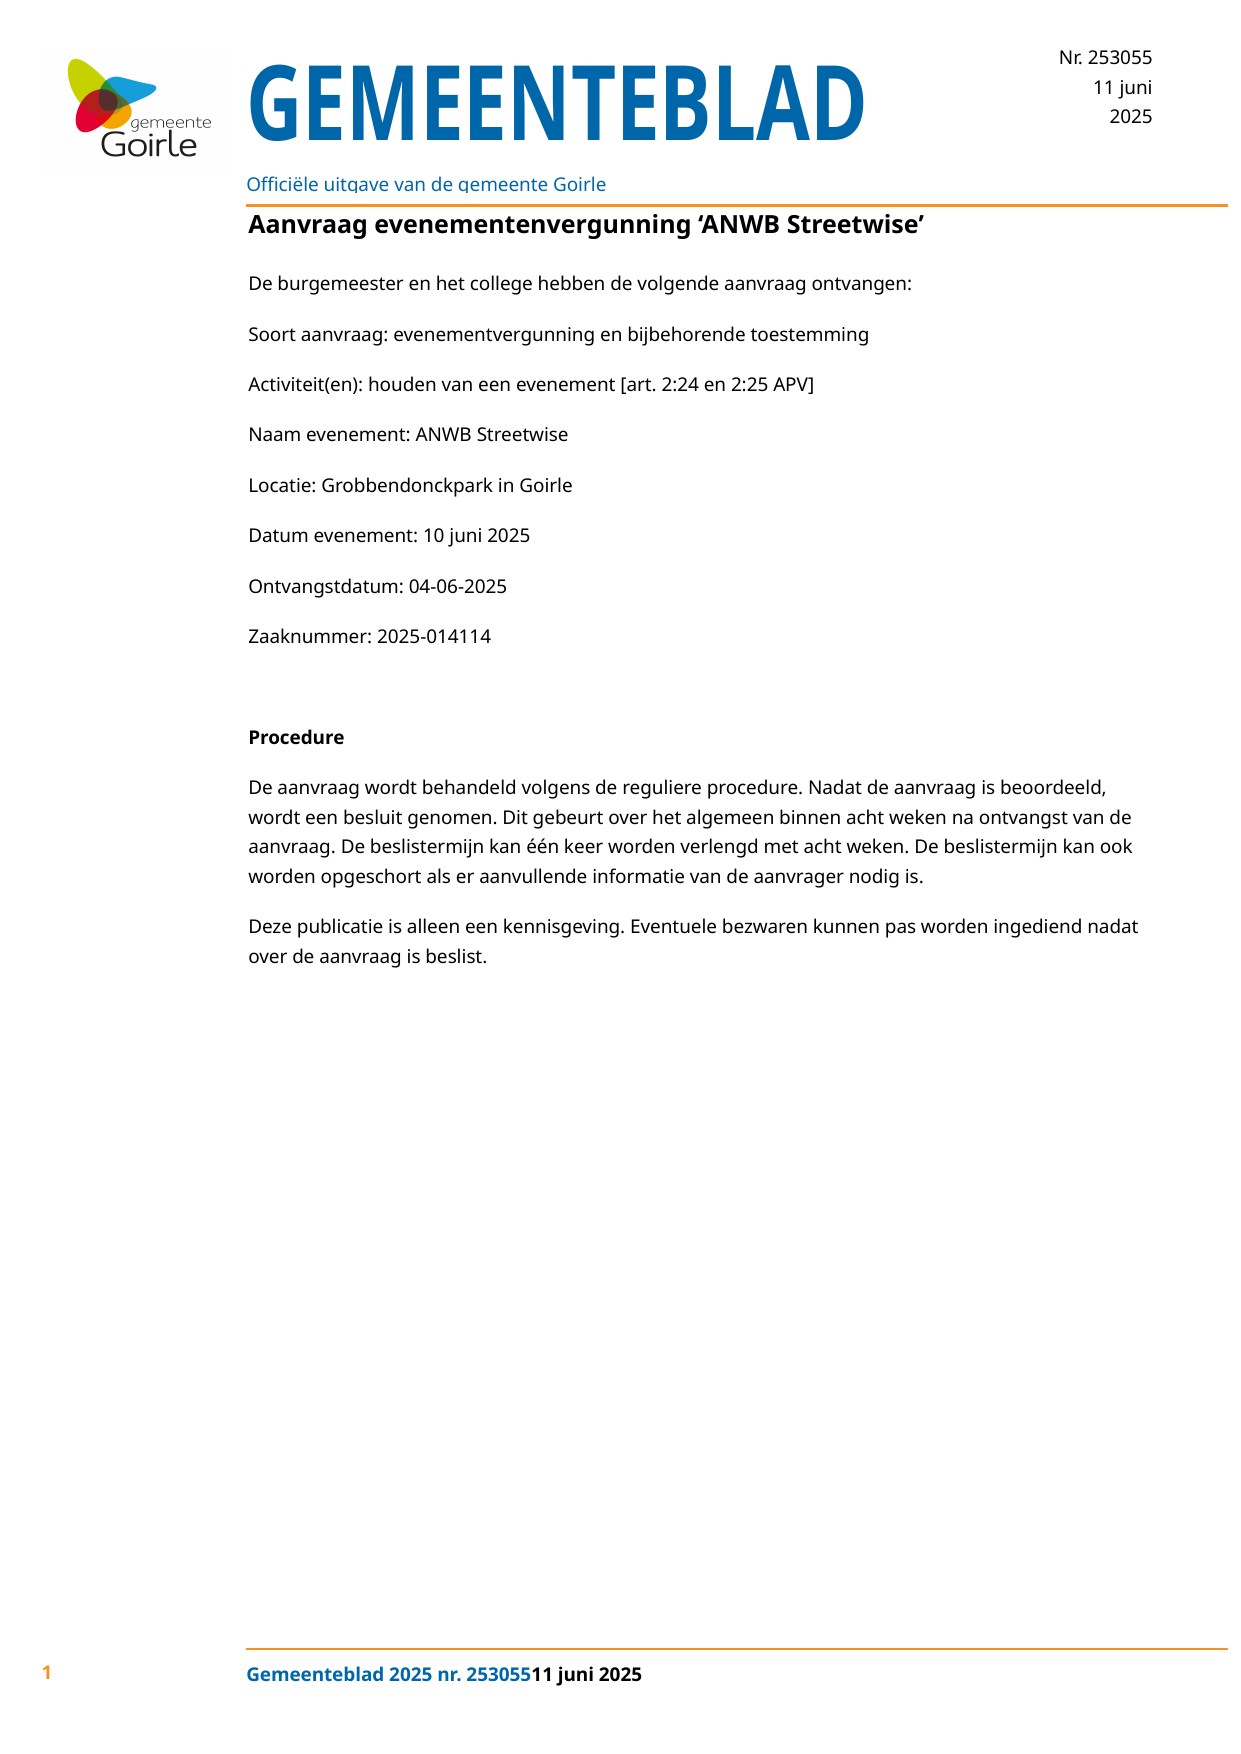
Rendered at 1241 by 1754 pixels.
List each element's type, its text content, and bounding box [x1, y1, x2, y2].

text Naam evenement: ANWB Streetwise [248, 422, 1152, 447]
text Locatie: Grobbendonckpark in Goirle [248, 472, 1152, 498]
text Activiteit(en): houden van een evenement [art. 2:24 en 2:25 APV] [248, 371, 1152, 397]
text Soort aanvraag: evenementvergunning en bijbehorende toestemming [248, 321, 1152, 346]
picture [41, 47, 231, 172]
text Ontvangstdatum: 04-06-2025 [248, 573, 1152, 598]
text De burgemeester en het college hebben de volgende aanvraag ontvangen: [248, 270, 1152, 296]
text Procedure [248, 724, 1152, 750]
text Zaaknummer: 2025-014114 [248, 623, 1152, 649]
text Aanvraag evenementenvergunning ‘ANWB Streetwise’ [248, 207, 1152, 241]
text Deze publicatie is alleen een kennisgeving. Eventuele bezwaren kunnen pas worden ingediend nadat over de aanvraag is beslist. [248, 914, 1152, 969]
text Datum evenement: 10 juni 2025 [248, 522, 1152, 548]
text De aanvraag wordt behandeld volgens de reguliere procedure. Nadat de aanvraag is beoordeeld, wordt een besluit genomen. Dit gebeurt over het algemeen binnen acht weken na ontvangst van de aanvraag. De beslistermijn kan één keer worden verlengd met acht weken. De beslistermijn kan ook worden opgeschort als er aanvullende informatie van de aanvrager nodig is. [248, 774, 1152, 889]
